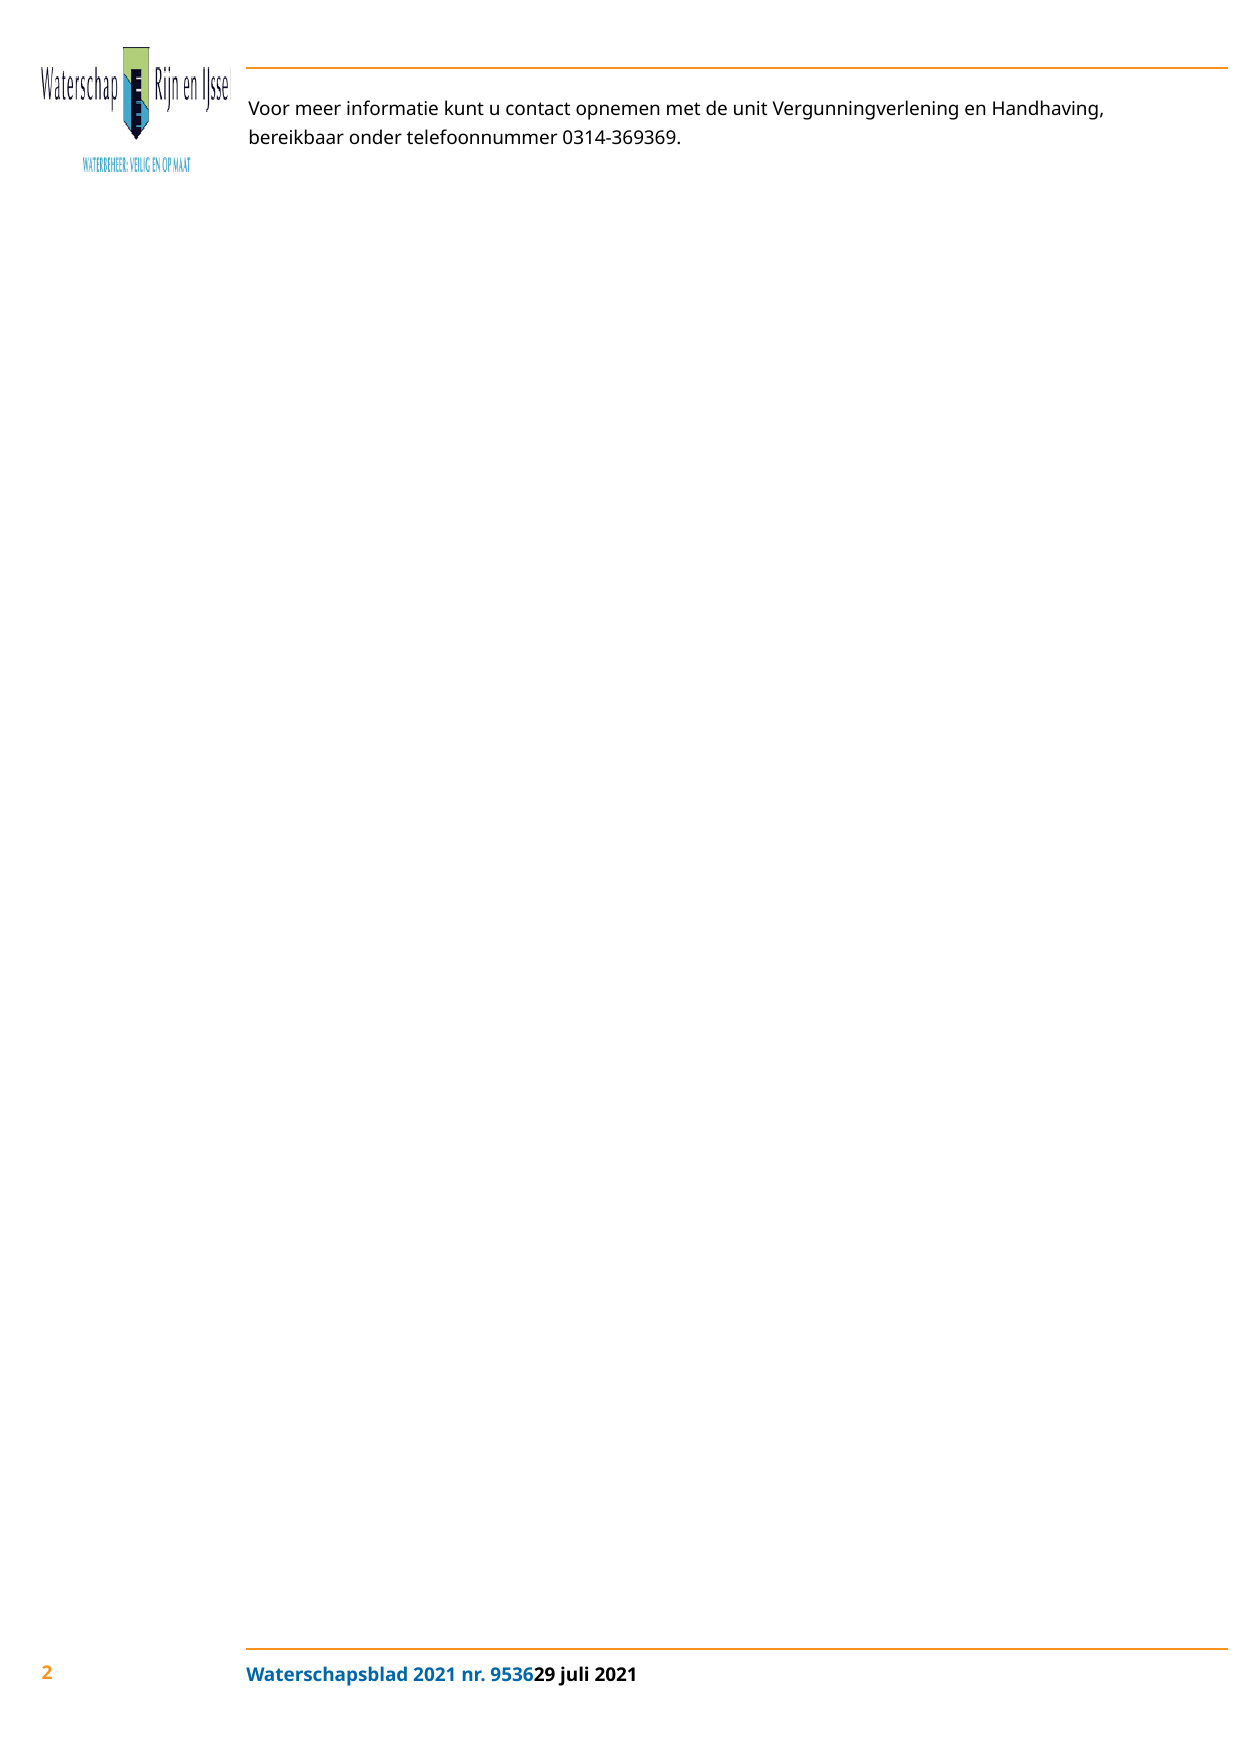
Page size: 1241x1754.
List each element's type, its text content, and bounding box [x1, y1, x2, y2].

text Voor meer informatie kunt u contact opnemen met de unit Vergunningverlening en Handhaving, bereikbaar onder telefoonnummer 0314-369369. [248, 95, 1152, 150]
picture [41, 47, 231, 172]
